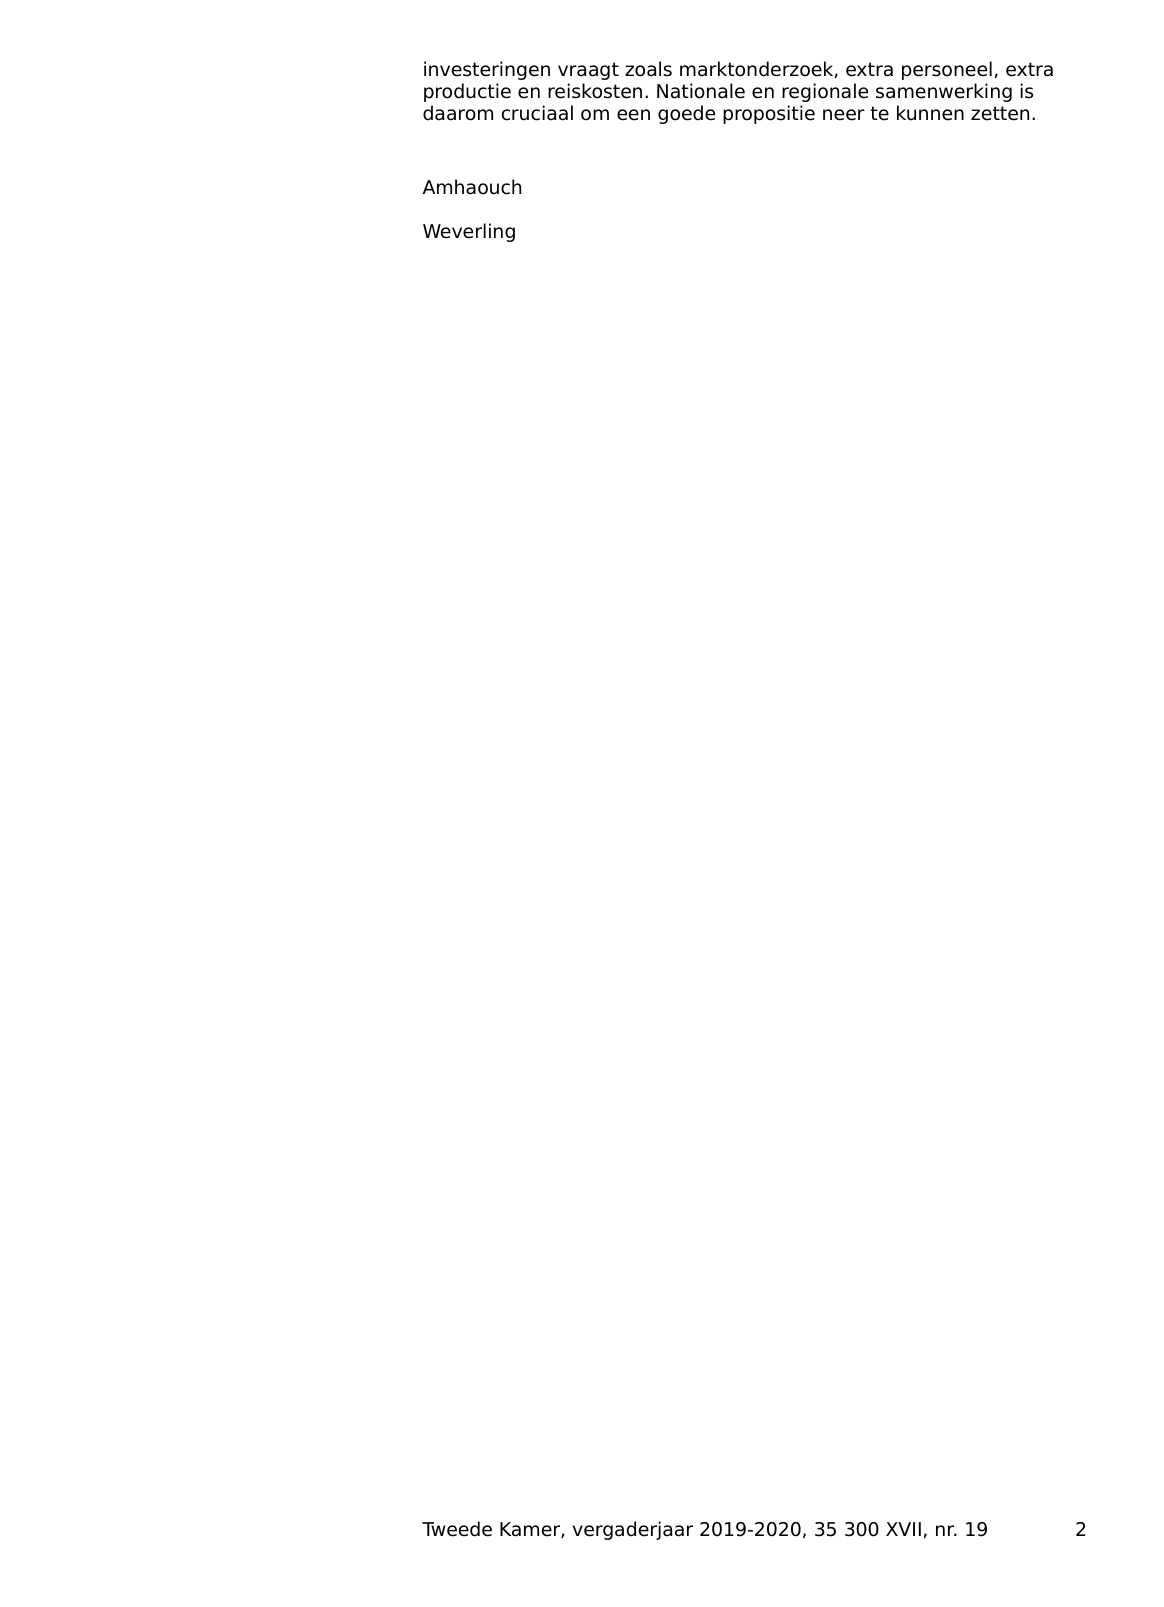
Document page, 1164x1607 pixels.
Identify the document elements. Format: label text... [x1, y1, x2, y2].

text investeringen vraagt zoals marktonderzoek, extra personeel, extra productie en reiskosten. Nationale en regionale samenwerking is daarom cruciaal om een goede propositie neer te kunnen zetten. [422, 59, 1087, 125]
text Amhaouch Weverling [422, 155, 1087, 243]
